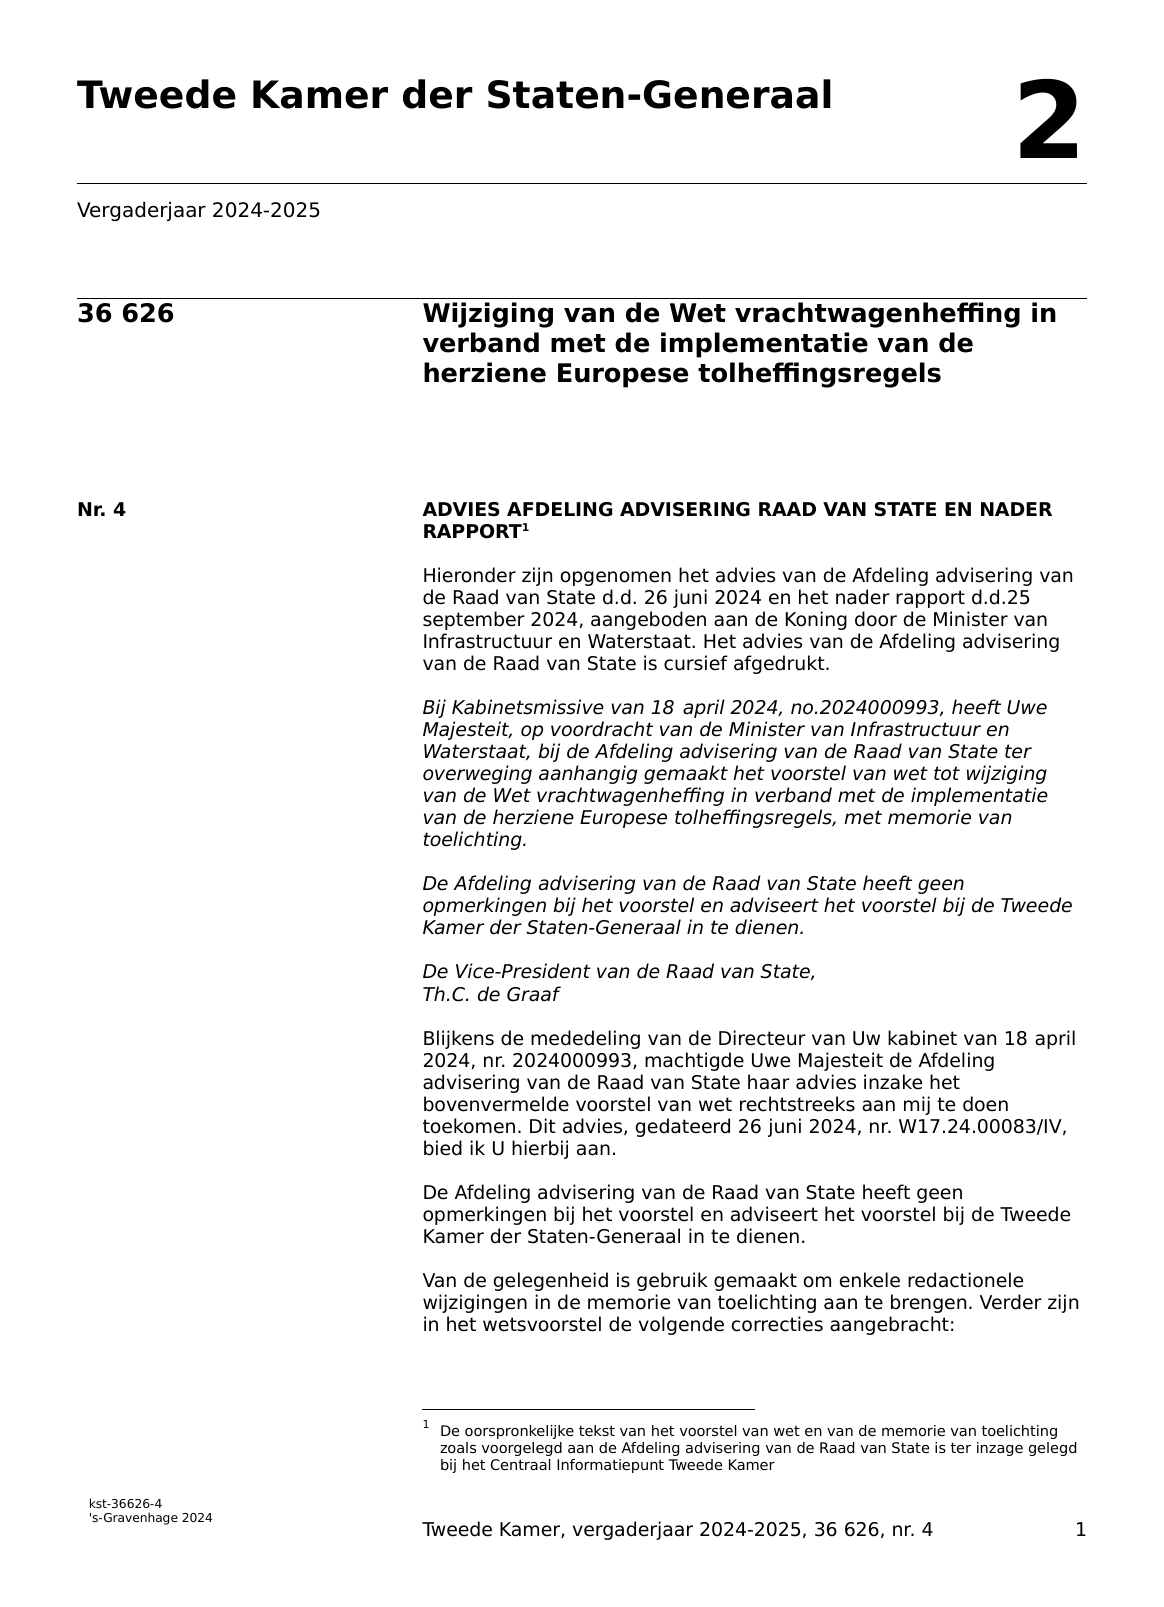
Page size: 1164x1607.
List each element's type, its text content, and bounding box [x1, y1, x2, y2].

subtitle 36 626 Wijziging van de Wet vrachtwagenheffing in verband met de implementatie van de herziene Europese tolheffingsregels [77, 299, 1087, 388]
text Blijkens de mededeling van de Directeur van Uw kabinet van 18 april 2024, nr. 2024000993, machtigde Uwe Majesteit de Afdeling advisering van de Raad van State haar advies inzake het bovenvermelde voorstel van wet rechtstreeks aan mij te doen toekomen. Dit advies, gedateerd 26 juni 2024, nr. W17.24.00083/IV, bied ik U hierbij aan. [422, 1028, 1087, 1159]
text Bij Kabinetsmissive van 18 april 2024, no.2024000993, heeft Uwe Majesteit, op voordracht van de Minister van Infrastructuur en Waterstaat, bij de Afdeling advisering van de Raad van State ter overweging aanhangig gemaakt het voorstel van wet tot wijziging van de Wet vrachtwagenheffing in verband met de implementatie van de herziene Europese tolheffingsregels, met memorie van toelichting. [422, 697, 1087, 851]
text De Vice-President van de Raad van State, [422, 961, 1087, 983]
text Th.C. de Graaf [422, 983, 1087, 1005]
text De Afdeling advisering van de Raad van State heeft geen opmerkingen bij het voorstel en adviseert het voorstel bij de Tweede Kamer der Staten-Generaal in te dienen. [422, 1182, 1087, 1248]
table_cell Vergaderjaar 2024-2025 [77, 184, 1087, 298]
text Van de gelegenheid is gebruik gemaakt om enkele redactionele wijzigingen in de memorie van toelichting aan te brengen. Verder zijn in het wetsvoorstel de volgende correcties aangebracht: [422, 1270, 1087, 1336]
subtitle Nr. 4 ADVIES AFDELING ADVISERING RAAD VAN STATE EN NADER RAPPORT [77, 499, 1087, 543]
text kst-36626-4 [88, 1497, 323, 1511]
text 's-Gravenhage 2024 [88, 1511, 323, 1525]
text De oorspronkelijke tekst van het voorstel van wet en van de memorie van toelichting zoals voorgelegd aan de Afdeling advisering van de Raad van State is ter inzage gelegd bij het Centraal Informatiepunt Tweede Kamer [422, 1418, 1087, 1474]
text Hieronder zijn opgenomen het advies van de Afdeling advisering van de Raad van State d.d. 26 juni 2024 en het nader rapport d.d.25 september 2024, aangeboden aan de Koning door de Minister van Infrastructuur en Waterstaat. Het advies van de Afdeling advisering van de Raad van State is cursief afgedrukt. [422, 565, 1087, 675]
text De Afdeling advisering van de Raad van State heeft geen opmerkingen bij het voorstel en adviseert het voorstel bij de Tweede Kamer der Staten-Generaal in te dienen. [422, 873, 1087, 939]
table_header 2 [886, 59, 1087, 183]
table_header Tweede Kamer der Staten-Generaal [77, 59, 886, 183]
